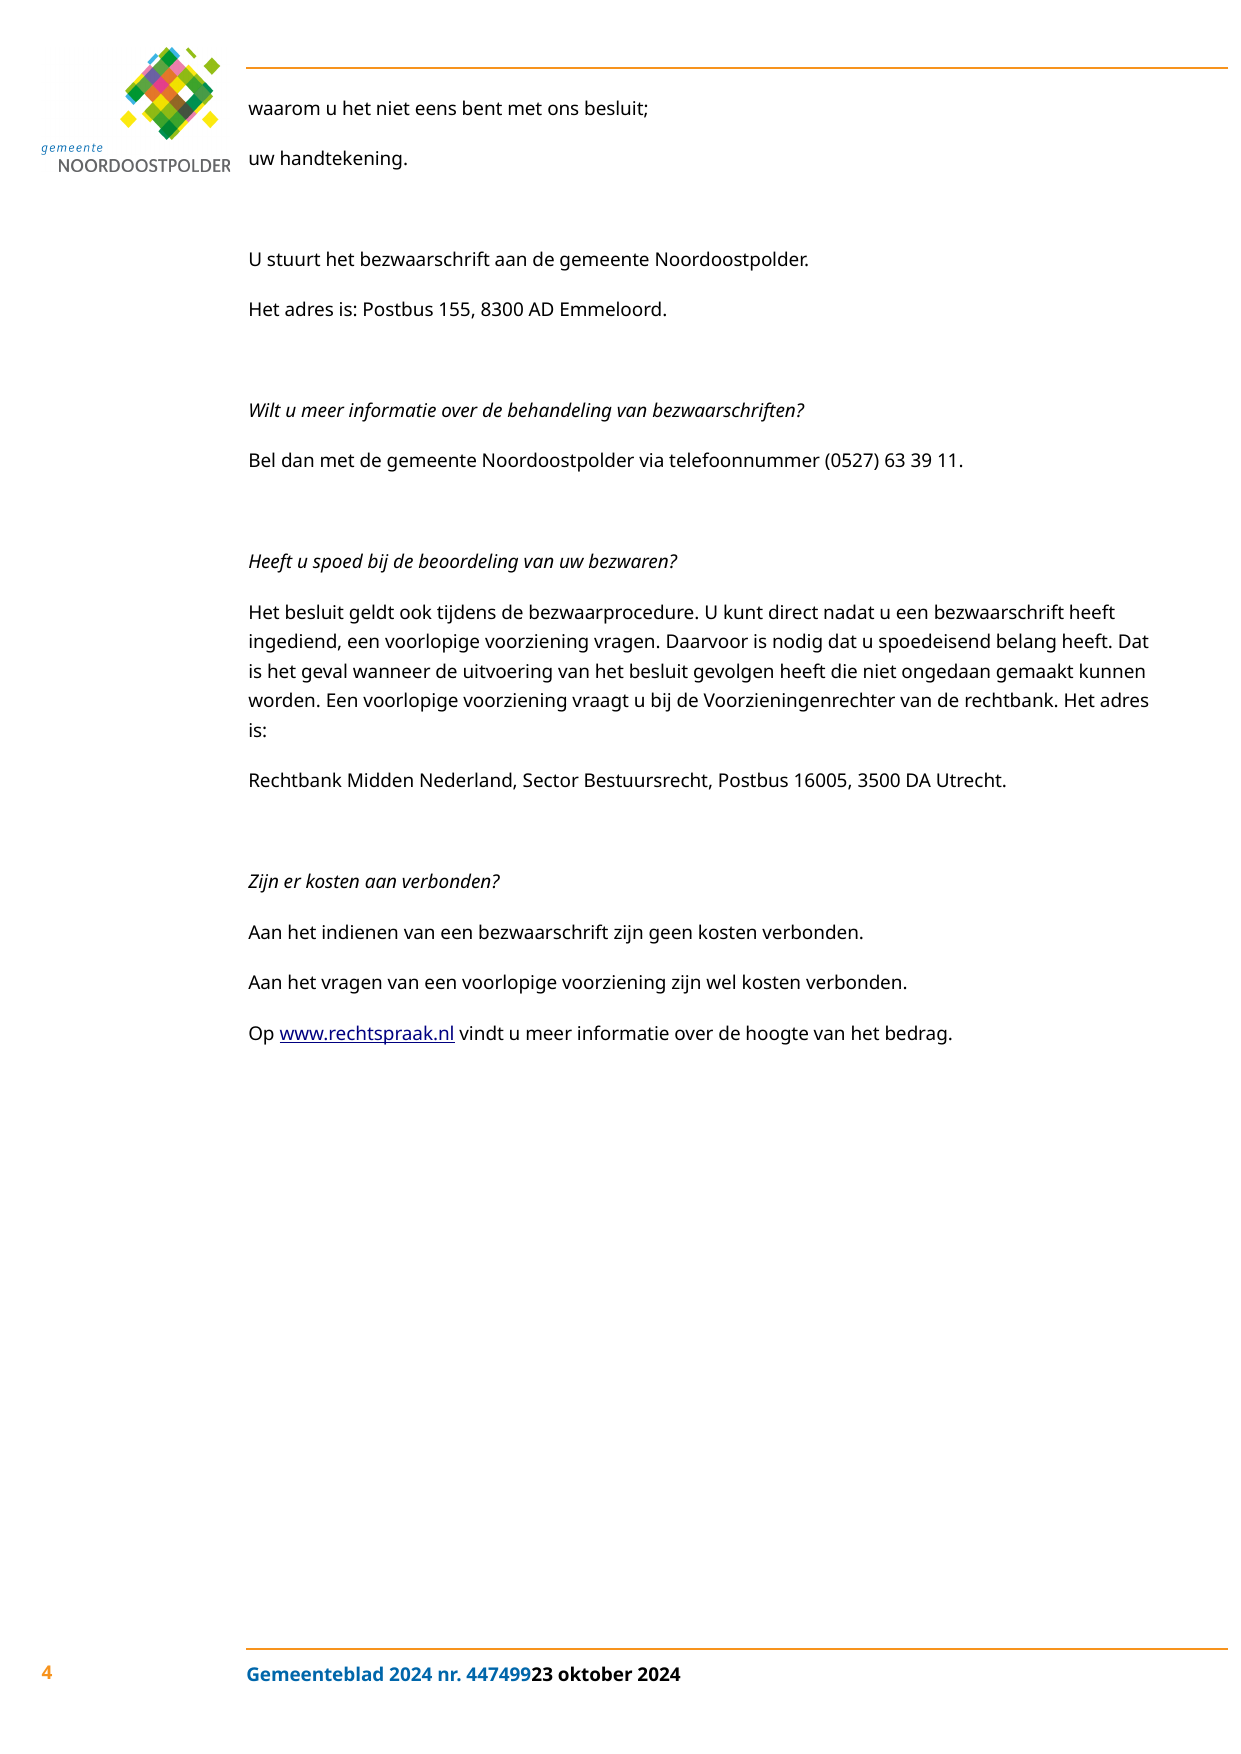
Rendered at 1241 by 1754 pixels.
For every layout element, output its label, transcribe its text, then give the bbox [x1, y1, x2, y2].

text Bel dan met de gemeente Noordoostpolder via telefoonnummer (0527) 63 39 11. [248, 448, 1152, 473]
text Het besluit geldt ook tijdens de bezwaarprocedure. U kunt direct nadat u een bezwaarschrift heeft ingediend, een voorlopige voorziening vragen. Daarvoor is nodig dat u spoedeisend belang heeft. Dat is het geval wanneer de uitvoering van het besluit gevolgen heeft die niet ongedaan gemaakt kunnen worden. Een voorlopige voorziening vraagt u bij de Voorzieningenrechter van de rechtbank. Het adres is: [248, 599, 1152, 743]
text Op www.rechtspraak.nl vindt u meer informatie over de hoogte van het bedrag. [248, 1020, 1152, 1046]
text Wilt u meer informatie over de behandeling van bezwaarschriften? [248, 397, 1152, 423]
text Rechtbank Midden Nederland, Sector Bestuursrecht, Postbus 16005, 3500 DA Utrecht. [248, 768, 1152, 793]
text Heeft u spoed bij de beoordeling van uw bezwaren? [248, 548, 1152, 574]
text waarom u het niet eens bent met ons besluit; [248, 95, 1152, 121]
text Het adres is: Postbus 155, 8300 AD Emmeloord. [248, 296, 1152, 322]
picture [41, 47, 231, 172]
text Aan het indienen van een bezwaarschrift zijn geen kosten verbonden. [248, 919, 1152, 945]
text U stuurt het bezwaarschrift aan de gemeente Noordoostpolder. [248, 246, 1152, 272]
text Aan het vragen van een voorlopige voorziening zijn wel kosten verbonden. [248, 969, 1152, 995]
text uw handtekening. [248, 145, 1152, 171]
text Zijn er kosten aan verbonden? [248, 868, 1152, 894]
